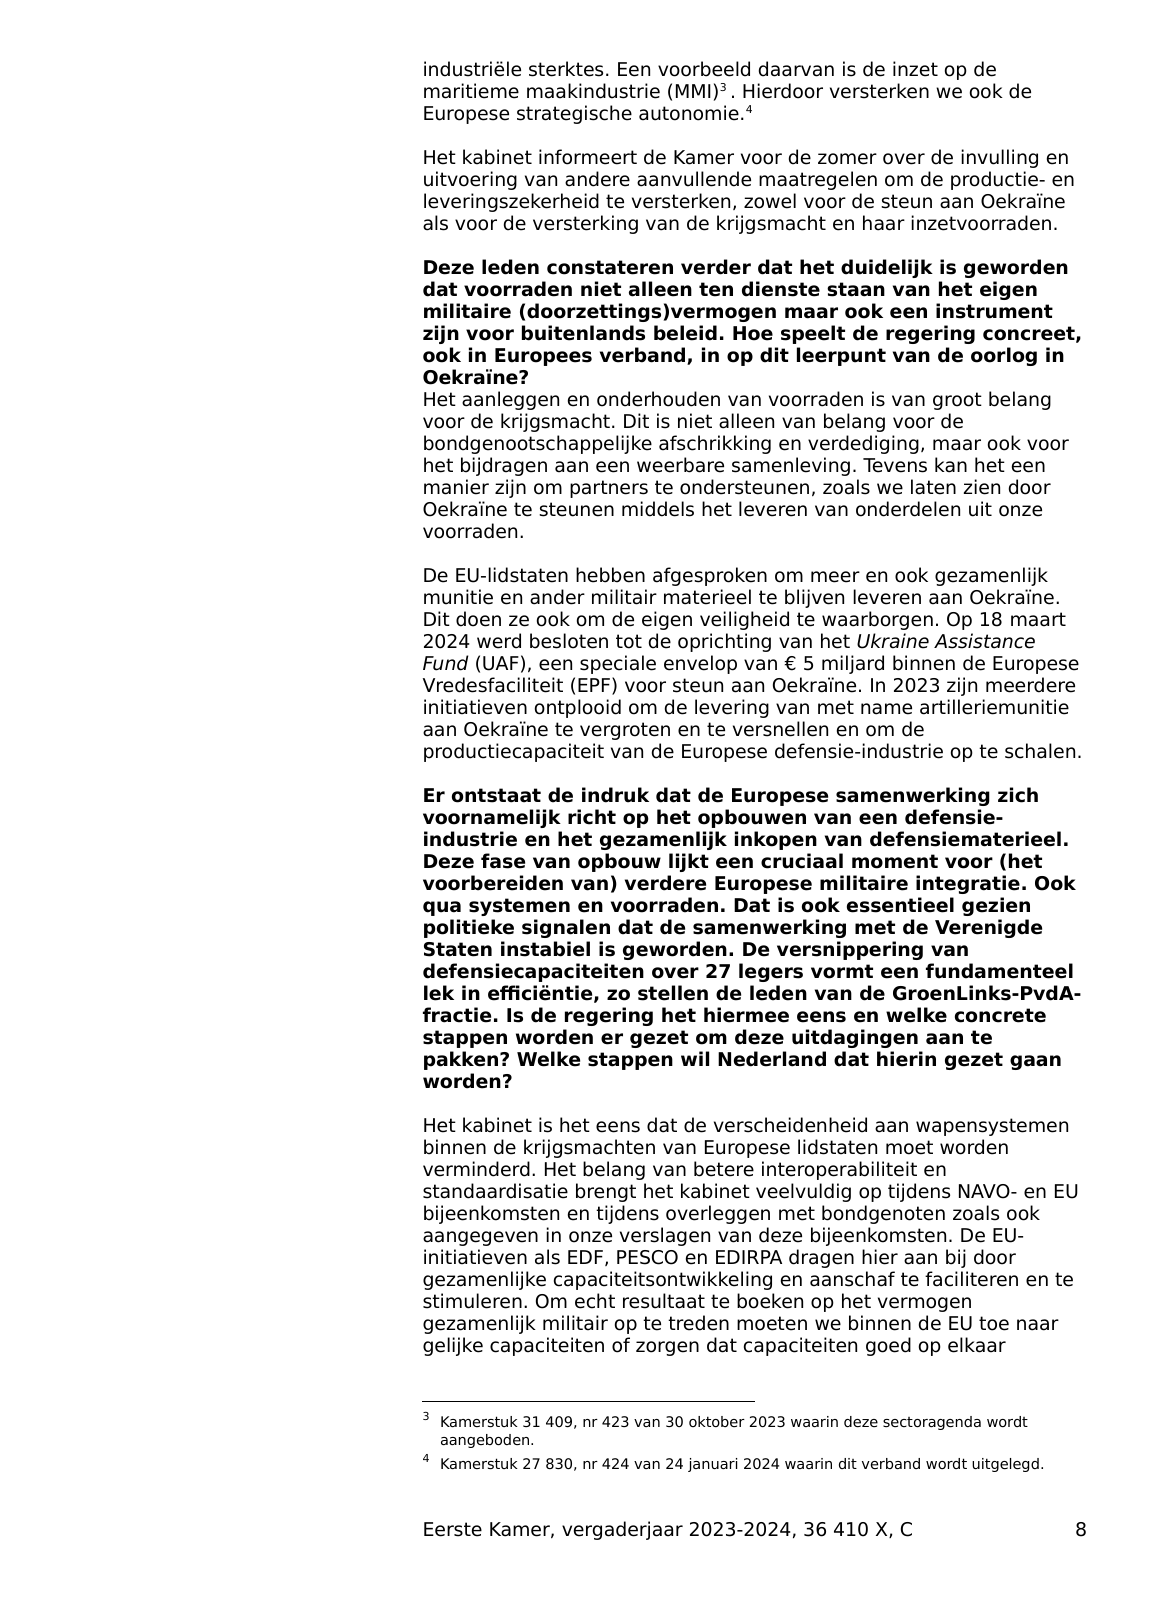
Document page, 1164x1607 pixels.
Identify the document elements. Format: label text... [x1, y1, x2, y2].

text Kamerstuk 27 830, nr 424 van 24 januari 2024 waarin dit verband wordt uitgelegd. [422, 1452, 1087, 1474]
text Het aanleggen en onderhouden van voorraden is van groot belang voor de krijgsmacht. Dit is niet alleen van belang voor de bondgenootschappelijke afschrikking en verdediging, maar ook voor het bijdragen aan een weerbare samenleving. Tevens kan het een manier zijn om partners te ondersteunen, zoals we laten zien door Oekraïne te steunen middels het leveren van onderdelen uit onze voorraden. [422, 389, 1087, 543]
text Het kabinet informeert de Kamer voor de zomer over de invulling en uitvoering van andere aanvullende maatregelen om de productie- en leveringszekerheid te versterken, zowel voor de steun aan Oekraïne als voor de versterking van de krijgsmacht en haar inzetvoorraden. [422, 147, 1087, 235]
text industriële sterktes. Een voorbeeld daarvan is de inzet op de maritieme maakindustrie (MMI). Hierdoor versterken we ook de Europese strategische autonomie. [422, 59, 1087, 125]
text Het kabinet is het eens dat de verscheidenheid aan wapensystemen binnen de krijgsmachten van Europese lidstaten moet worden verminderd. Het belang van betere interoperabiliteit en standaardisatie brengt het kabinet veelvuldig op tijdens NAVO- en EU bijeenkomsten en tijdens overleggen met bondgenoten zoals ook aangegeven in onze verslagen van deze bijeenkomsten. De EU-initiatieven als EDF, PESCO en EDIRPA dragen hier aan bij door gezamenlijke capaciteitsontwikkeling en aanschaf te faciliteren en te stimuleren. Om echt resultaat te boeken op het vermogen gezamenlijk militair op te treden moeten we binnen de EU toe naar gelijke capaciteiten of zorgen dat capaciteiten goed op elkaar [422, 1115, 1087, 1357]
text Kamerstuk 31 409, nr 423 van 30 oktober 2023 waarin deze sectoragenda wordt aangeboden. [422, 1410, 1087, 1449]
text De EU-lidstaten hebben afgesproken om meer en ook gezamenlijk munitie en ander militair materieel te blijven leveren aan Oekraïne. Dit doen ze ook om de eigen veiligheid te waarborgen. Op 18 maart 2024 werd besloten tot de oprichting van het Ukraine Assistance Fund (UAF), een speciale envelop van € 5 miljard binnen de Europese Vredesfaciliteit (EPF) voor steun aan Oekraïne. In 2023 zijn meerdere initiatieven ontplooid om de levering van met name artilleriemunitie aan Oekraïne te vergroten en te versnellen en om de productiecapaciteit van de Europese defensie-industrie op te schalen. [422, 565, 1087, 763]
text Deze leden constateren verder dat het duidelijk is geworden dat voorraden niet alleen ten dienste staan van het eigen militaire (doorzettings)vermogen maar ook een instrument zijn voor buitenlands beleid. Hoe speelt de regering concreet, ook in Europees verband, in op dit leerpunt van de oorlog in Oekraïne? [422, 257, 1087, 389]
text Er ontstaat de indruk dat de Europese samenwerking zich voornamelijk richt op het opbouwen van een defensie-industrie en het gezamenlijk inkopen van defensiematerieel. Deze fase van opbouw lijkt een cruciaal moment voor (het voorbereiden van) verdere Europese militaire integratie. Ook qua systemen en voorraden. Dat is ook essentieel gezien politieke signalen dat de samenwerking met de Verenigde Staten instabiel is geworden. De versnippering van defensiecapaciteiten over 27 legers vormt een fundamenteel lek in efficiëntie, zo stellen de leden van de GroenLinks-PvdA-fractie. Is de regering het hiermee eens en welke concrete stappen worden er gezet om deze uitdagingen aan te pakken? Welke stappen wil Nederland dat hierin gezet gaan worden? [422, 785, 1087, 1093]
